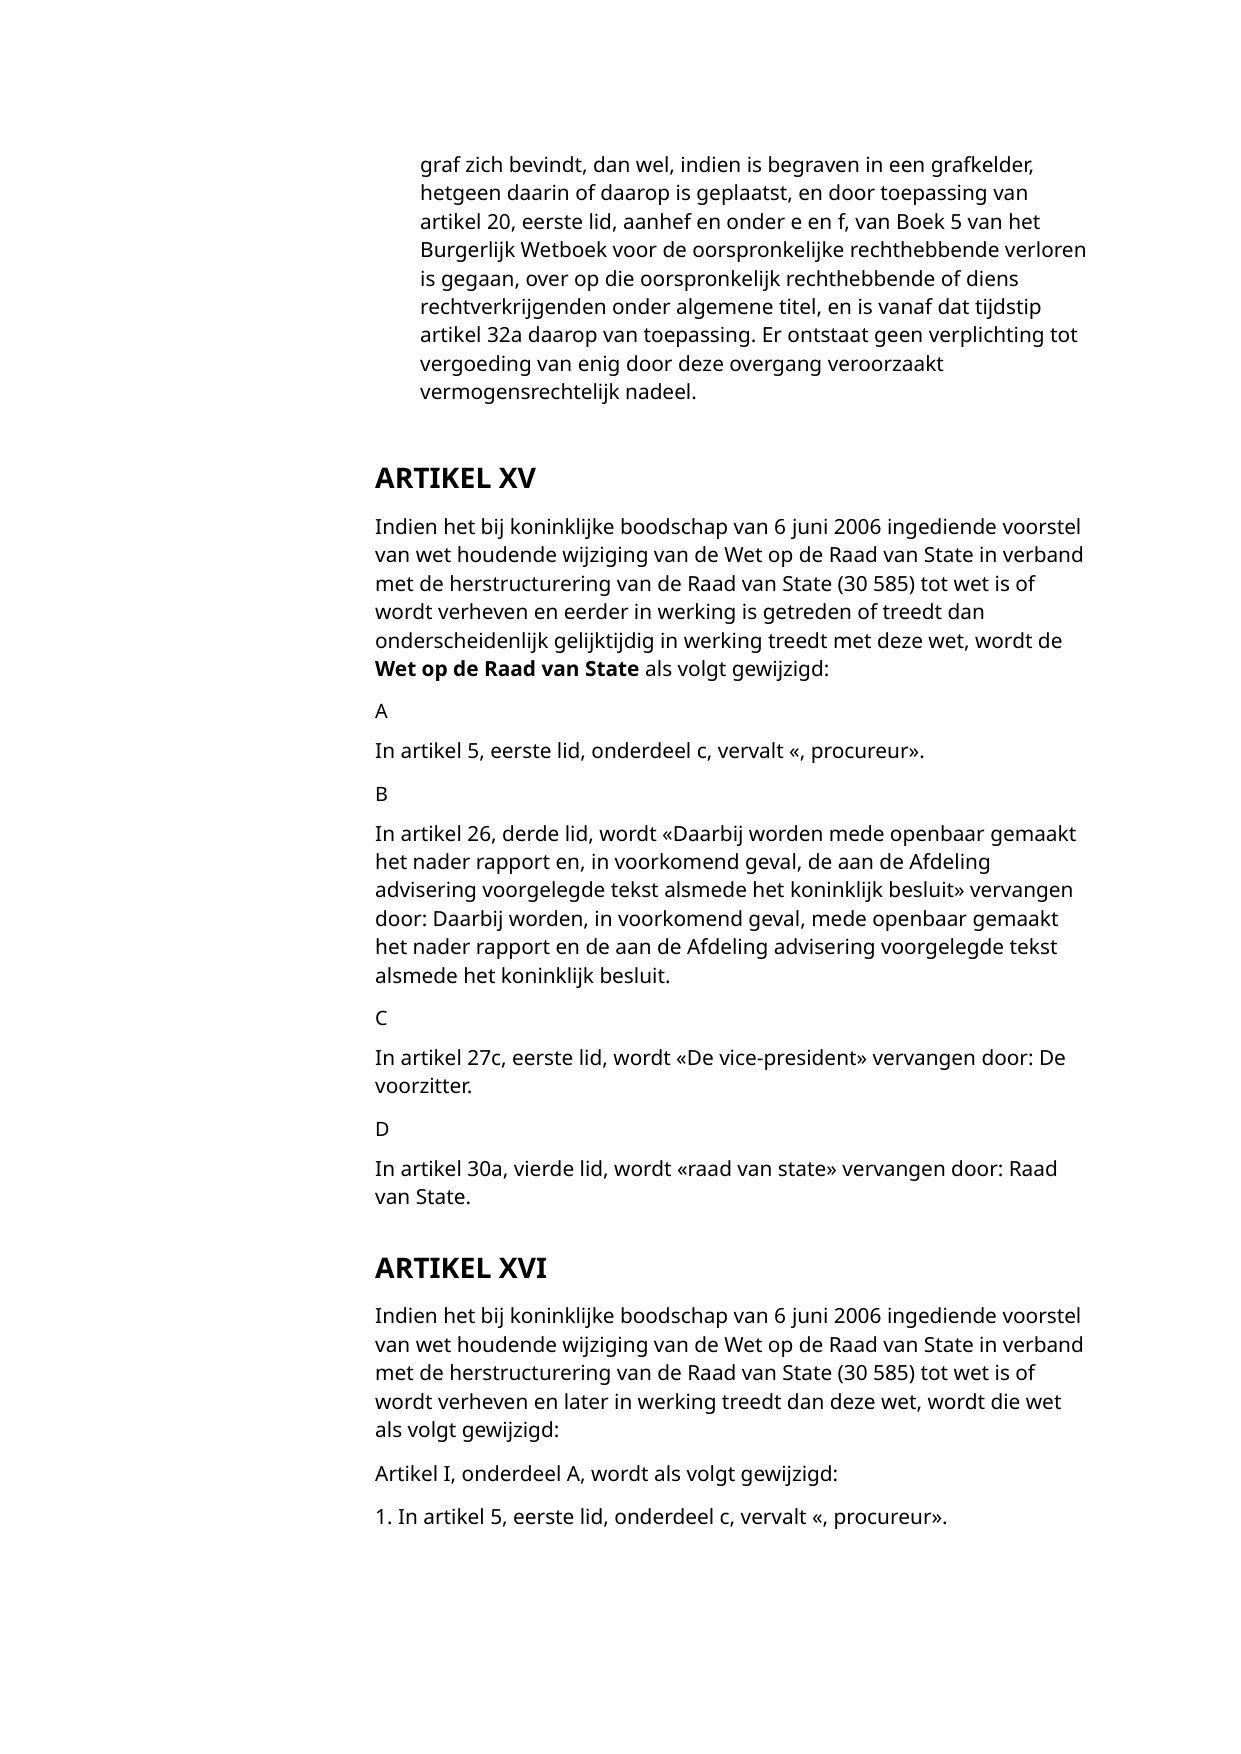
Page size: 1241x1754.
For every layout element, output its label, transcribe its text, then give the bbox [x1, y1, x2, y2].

text Indien het bij koninklijke boodschap van 6 juni 2006 ingediende voorstel van wet houdende wijziging van de Wet op de Raad van State in verband met de herstructurering van de Raad van State (30 585) tot wet is of wordt verheven en later in werking treedt dan deze wet, wordt die wet als volgt gewijzigd: [375, 1302, 1090, 1444]
text A [375, 698, 1090, 725]
text In artikel 30a, vierde lid, wordt «raad van state» vervangen door: Raad van State. [375, 1154, 1090, 1211]
text In artikel 26, derde lid, wordt «Daarbij worden mede openbaar gemaakt het nader rapport en, in voorkomend geval, de aan de Afdeling advisering voorgelegde tekst alsmede het koninklijk besluit» vervangen door: Daarbij worden, in voorkomend geval, mede openbaar gemaakt het nader rapport en de aan de Afdeling advisering voorgelegde tekst alsmede het koninklijk besluit. [375, 819, 1090, 989]
text Indien het bij koninklijke boodschap van 6 juni 2006 ingediende voorstel van wet houdende wijziging van de Wet op de Raad van State in verband met de herstructurering van de Raad van State (30 585) tot wet is of wordt verheven en eerder in werking is getreden of treedt dan onderscheidenlijk gelijktijdig in werking treedt met deze wet, wordt de Wet op de Raad van State als volgt gewijzigd: [375, 512, 1090, 683]
subtitle ARTIKEL XVI [375, 1248, 1090, 1287]
text In artikel 27c, eerste lid, wordt «De vice-president» vervangen door: De voorzitter. [375, 1043, 1090, 1100]
text B [375, 780, 1090, 807]
text C [375, 1004, 1090, 1031]
subtitle ARTIKEL XV [375, 458, 1090, 497]
text 1. In artikel 5, eerste lid, onderdeel c, vervalt «, procureur». [375, 1502, 1090, 1531]
text In artikel 5, eerste lid, onderdeel c, vervalt «, procureur». [375, 736, 1090, 765]
text graf zich bevindt, dan wel, indien is begraven in een grafkelder, hetgeen daarin of daarop is geplaatst, en door toepassing van artikel 20, eerste lid, aanhef en onder e en f, van Boek 5 van het Burgerlijk Wetboek voor de oorspronkelijke rechthebbende verloren is gegaan, over op die oorspronkelijk rechthebbende of diens rechtverkrijgenden onder algemene titel, en is vanaf dat tijdstip artikel 32a daarop van toepassing. Er ontstaat geen verplichting tot vergoeding van enig door deze overgang veroorzaakt vermogensrechtelijk nadeel. [420, 150, 1090, 406]
text Artikel I, onderdeel A, wordt als volgt gewijzigd: [375, 1459, 1090, 1487]
text D [375, 1115, 1090, 1142]
